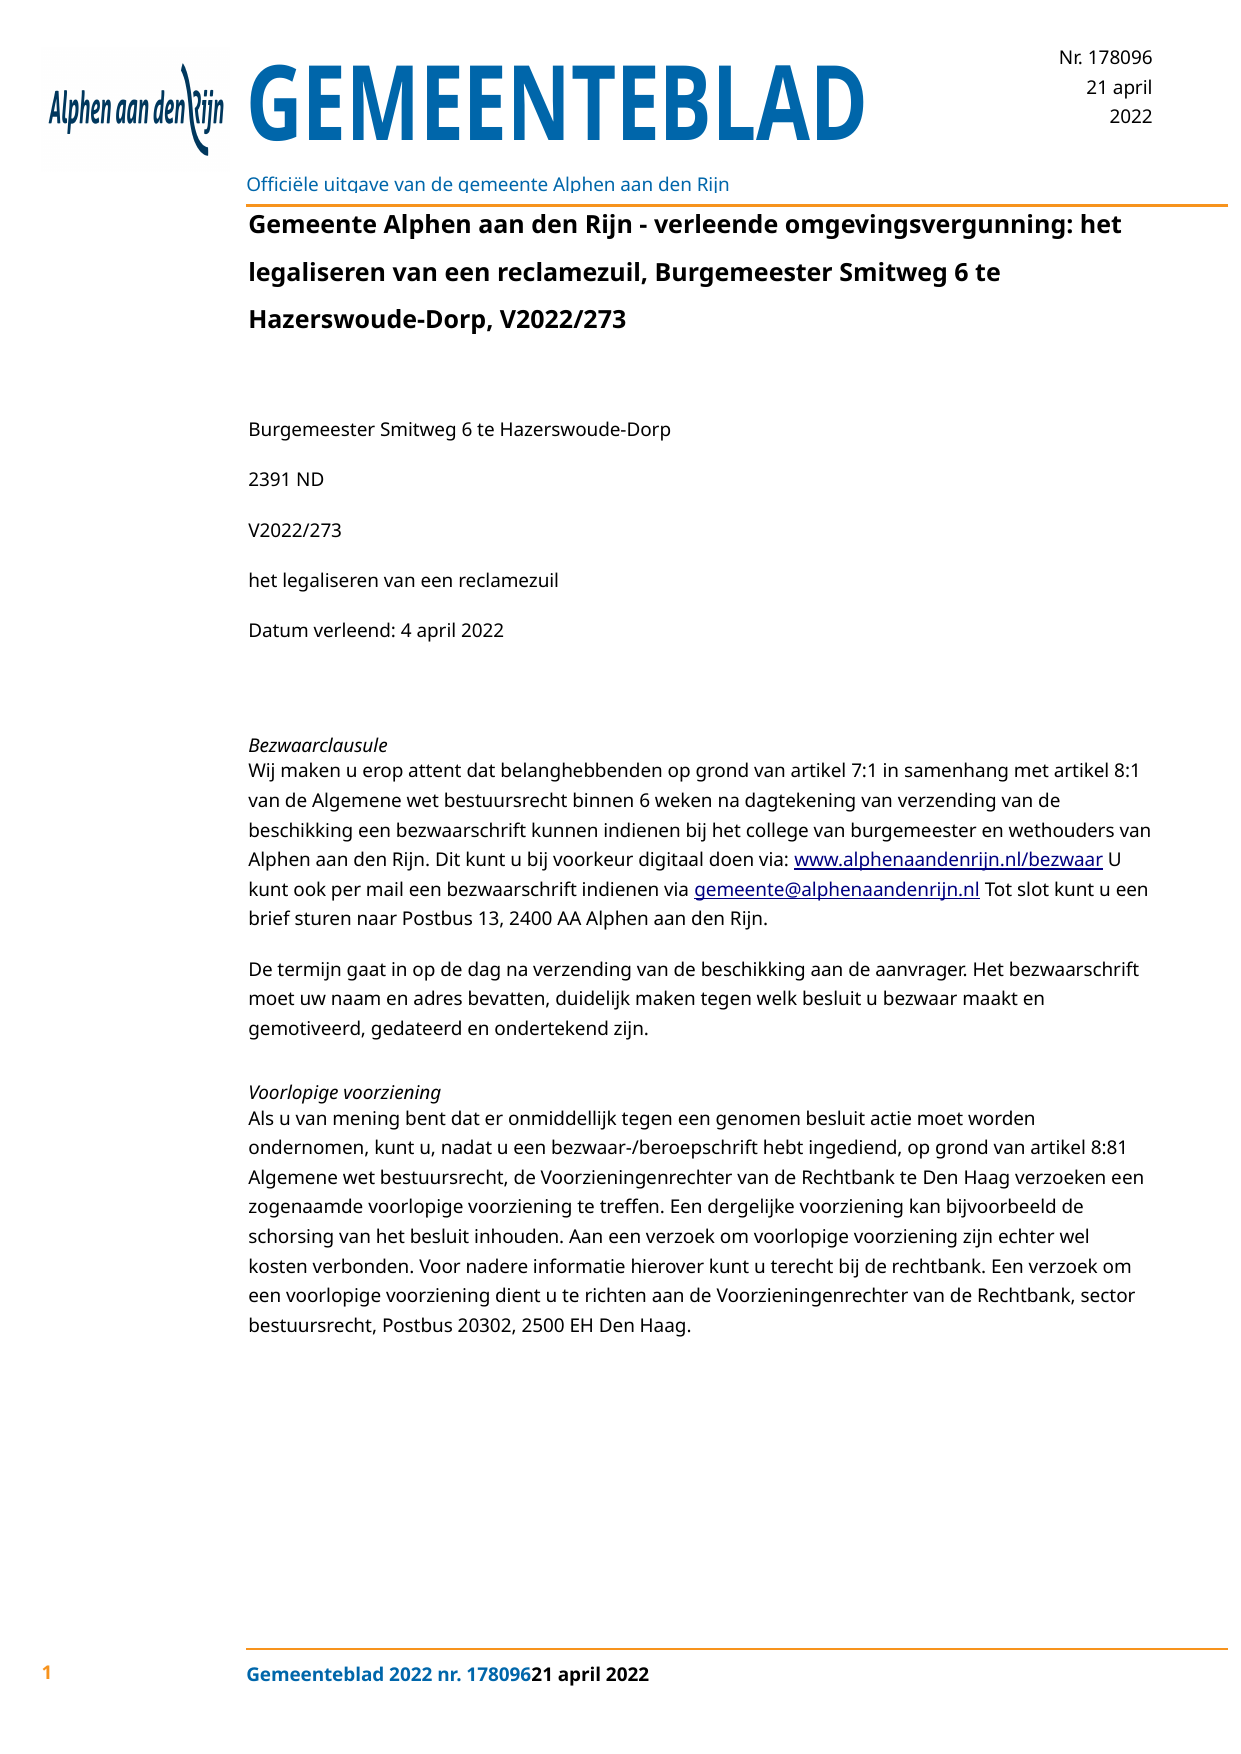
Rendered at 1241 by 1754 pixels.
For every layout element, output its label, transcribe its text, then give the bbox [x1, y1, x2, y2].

text Voorlopige voorziening [248, 1079, 1152, 1105]
text Datum verleend: 4 april 2022 [248, 618, 1152, 643]
text Bezwaarclausule [248, 732, 1152, 758]
text Gemeente Alphen aan den Rijn - verleende omgevingsvergunning: het legaliseren van een reclamezuil, Burgemeester Smitweg 6 te Hazerswoude-Dorp, V2022/273 [248, 207, 1152, 336]
text Wij maken u erop attent dat belanghebbenden op grond van artikel 7:1 in samenhang met artikel 8:1 van de Algemene wet bestuursrecht binnen 6 weken na dagtekening van verzending van de beschikking een bezwaarschrift kunnen indienen bij het college van burgemeester en wethouders van Alphen aan den Rijn. Dit kunt u bij voorkeur digitaal doen via: www.alphenaandenrijn.nl/bezwaar U kunt ook per mail een bezwaarschrift indienen via gemeente@alphenaandenrijn.nl Tot slot kunt u een brief sturen naar Postbus 13, 2400 AA Alphen aan den Rijn. [248, 758, 1152, 931]
text Als u van mening bent dat er onmiddellijk tegen een genomen besluit actie moet worden ondernomen, kunt u, nadat u een bezwaar-/beroepschrift hebt ingediend, op grond van artikel 8:81 Algemene wet bestuursrecht, de Voorzieningenrechter van de Rechtbank te Den Haag verzoeken een zogenaamde voorlopige voorziening te treffen. Een dergelijke voorziening kan bijvoorbeeld de schorsing van het besluit inhouden. Aan een verzoek om voorlopige voorziening zijn echter wel kosten verbonden. Voor nadere informatie hierover kunt u terecht bij de rechtbank. Een verzoek om een voorlopige voorziening dient u te richten aan de Voorzieningenrechter van de Rechtbank, sector bestuursrecht, Postbus 20302, 2500 EH Den Haag. [248, 1105, 1152, 1338]
text De termijn gaat in op de dag na verzending van de beschikking aan de aanvrager. Het bezwaarschrift moet uw naam en adres bevatten, duidelijk maken tegen welk besluit u bezwaar maakt en gemotiveerd, gedateerd en ondertekend zijn. [248, 956, 1152, 1041]
text Burgemeester Smitweg 6 te Hazerswoude-Dorp [248, 416, 1152, 442]
text 2391 ND [248, 466, 1152, 492]
picture [41, 47, 231, 172]
text het legaliseren van een reclamezuil [248, 567, 1152, 593]
text V2022/273 [248, 517, 1152, 542]
